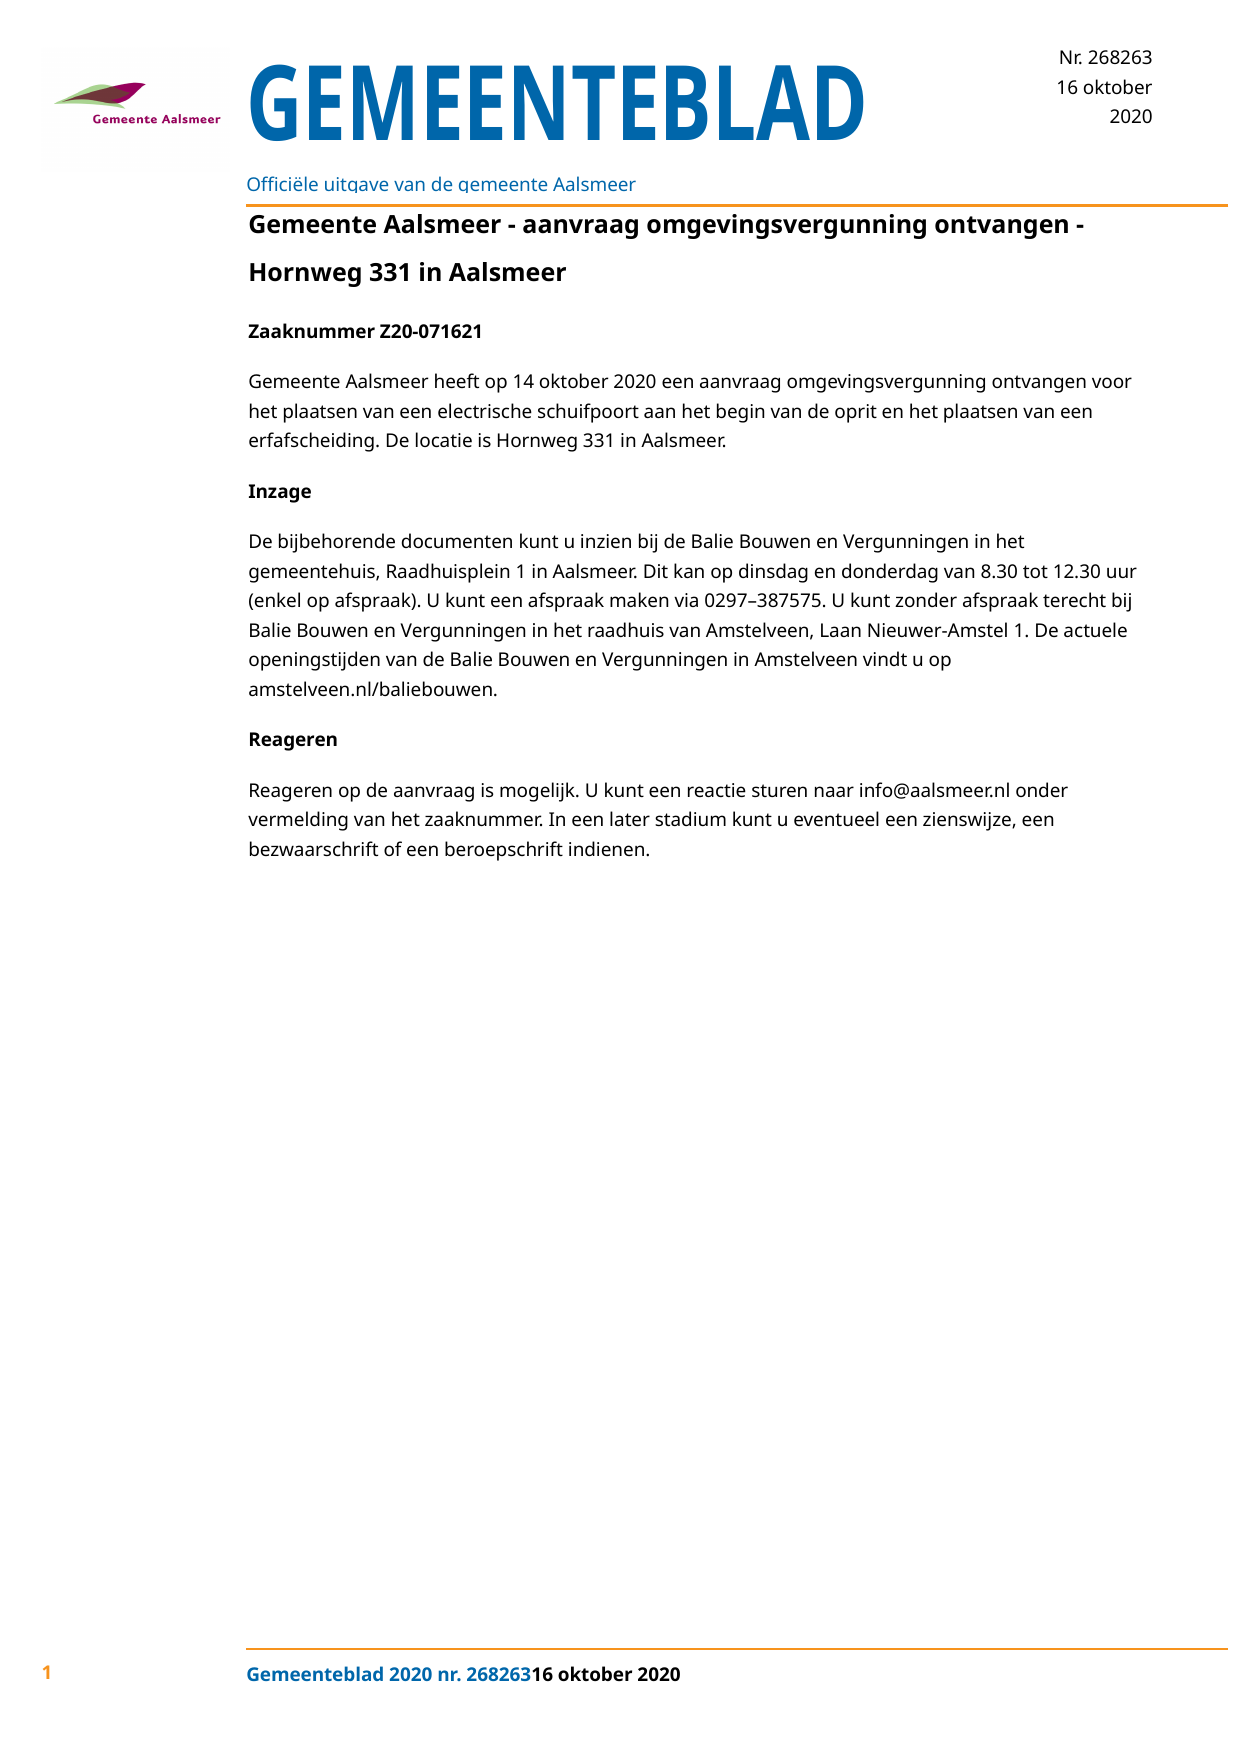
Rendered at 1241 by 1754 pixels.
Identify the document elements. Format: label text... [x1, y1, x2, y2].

text Reageren op de aanvraag is mogelijk. U kunt een reactie sturen naar info@aalsmeer.nl onder vermelding van het zaaknummer. In een later stadium kunt u eventueel een zienswijze, een bezwaarschrift of een beroepschrift indienen. [248, 777, 1152, 862]
text Gemeente Aalsmeer - aanvraag omgevingsvergunning ontvangen - Hornweg 331 in Aalsmeer [248, 207, 1152, 288]
text Zaaknummer Z20-071621 [248, 318, 1152, 344]
text De bijbehorende documenten kunt u inzien bij de Balie Bouwen en Vergunningen in het gemeentehuis, Raadhuisplein 1 in Aalsmeer. Dit kan op dinsdag en donderdag van 8.30 tot 12.30 uur (enkel op afspraak). U kunt een afspraak maken via 0297–387575. U kunt zonder afspraak terecht bij Balie Bouwen en Vergunningen in het raadhuis van Amstelveen, Laan Nieuwer-Amstel 1. De actuele openingstijden van de Balie Bouwen en Vergunningen in Amstelveen vindt u op amstelveen.nl/baliebouwen. [248, 528, 1152, 702]
text Inzage [248, 478, 1152, 504]
picture [41, 47, 231, 172]
text Reageren [248, 727, 1152, 752]
text Gemeente Aalsmeer heeft op 14 oktober 2020 een aanvraag omgevingsvergunning ontvangen voor het plaatsen van een electrische schuifpoort aan het begin van de oprit en het plaatsen van een erfafscheiding. De locatie is Hornweg 331 in Aalsmeer. [248, 368, 1152, 453]
